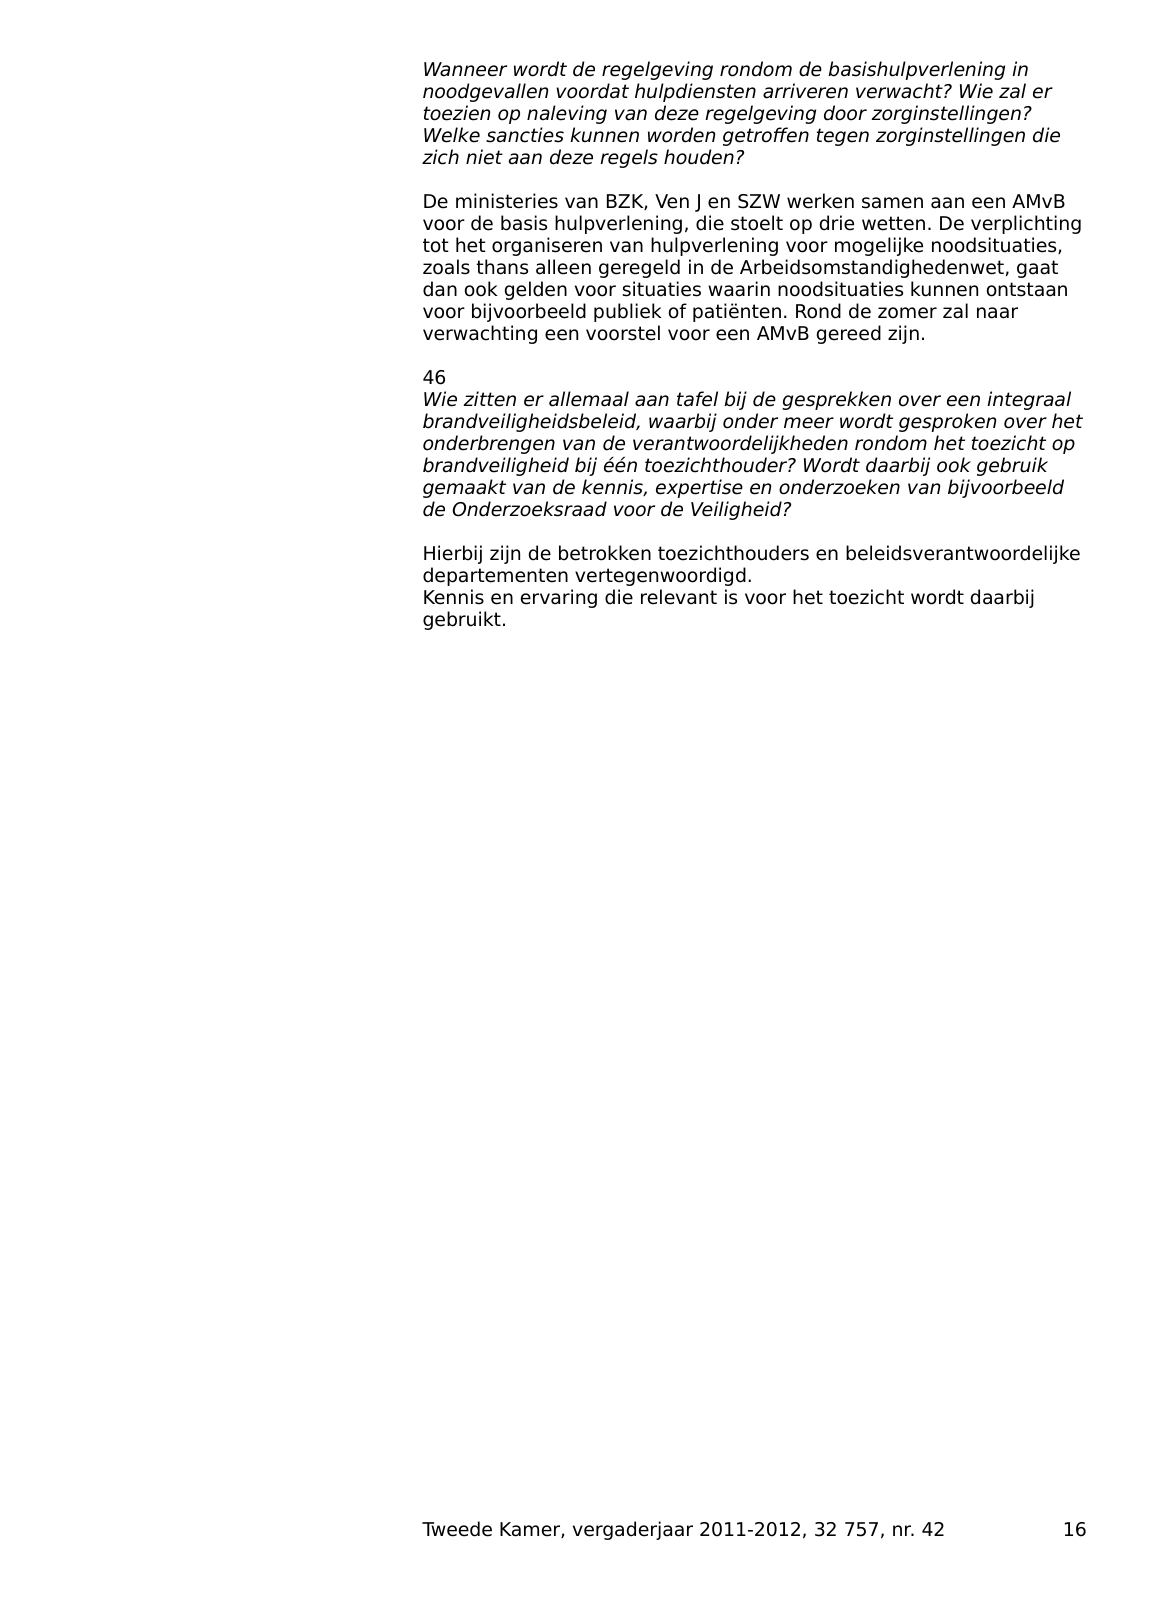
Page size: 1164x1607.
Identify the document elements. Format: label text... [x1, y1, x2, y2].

text Wanneer wordt de regelgeving rondom de basishulpverlening in noodgevallen voordat hulpdiensten arriveren verwacht? Wie zal er toezien op naleving van deze regelgeving door zorginstellingen? Welke sancties kunnen worden getroffen tegen zorginstellingen die zich niet aan deze regels houden? [422, 59, 1087, 169]
text Kennis en ervaring die relevant is voor het toezicht wordt daarbij gebruikt. [422, 587, 1087, 631]
text De ministeries van BZK, Ven J en SZW werken samen aan een AMvB voor de basis hulpverlening, die stoelt op drie wetten. De verplichting tot het organiseren van hulpverlening voor mogelijke noodsituaties, zoals thans alleen geregeld in de Arbeidsomstandighedenwet, gaat dan ook gelden voor situaties waarin noodsituaties kunnen ontstaan voor bijvoorbeeld publiek of patiënten. Rond de zomer zal naar verwachting een voorstel voor een AMvB gereed zijn. [422, 191, 1087, 345]
text Hierbij zijn de betrokken toezichthouders en beleidsverantwoordelijke departementen vertegenwoordigd. [422, 543, 1087, 587]
text Wie zitten er allemaal aan tafel bij de gesprekken over een integraal brandveiligheidsbeleid, waarbij onder meer wordt gesproken over het onderbrengen van de verantwoordelijkheden rondom het toezicht op brandveiligheid bij één toezichthouder? Wordt daarbij ook gebruik gemaakt van de kennis, expertise en onderzoeken van bijvoorbeeld de Onderzoeksraad voor de Veiligheid? [422, 389, 1087, 521]
text 46 [422, 367, 1087, 389]
